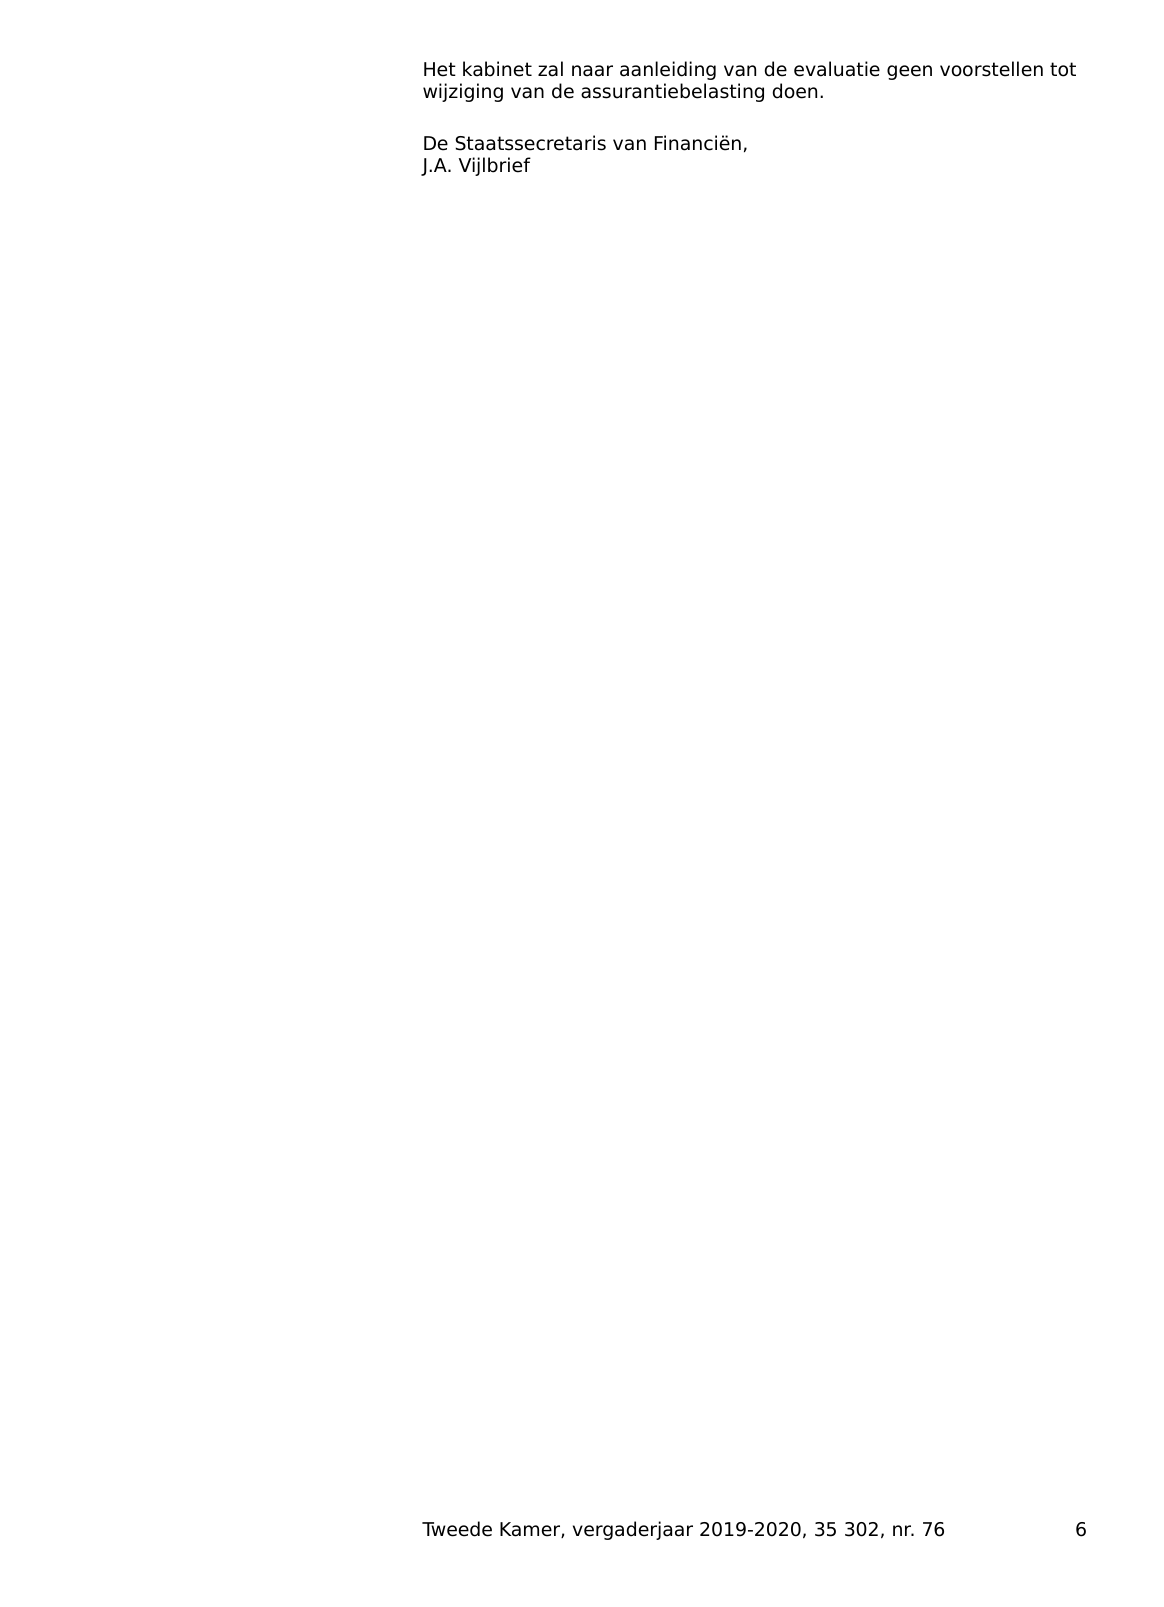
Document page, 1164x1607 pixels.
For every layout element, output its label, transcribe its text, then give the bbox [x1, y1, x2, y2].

text Het kabinet zal naar aanleiding van de evaluatie geen voorstellen tot wijziging van de assurantiebelasting doen. [422, 59, 1087, 103]
text De Staatssecretaris van Financiën, J.A. Vijlbrief [422, 133, 1087, 177]
